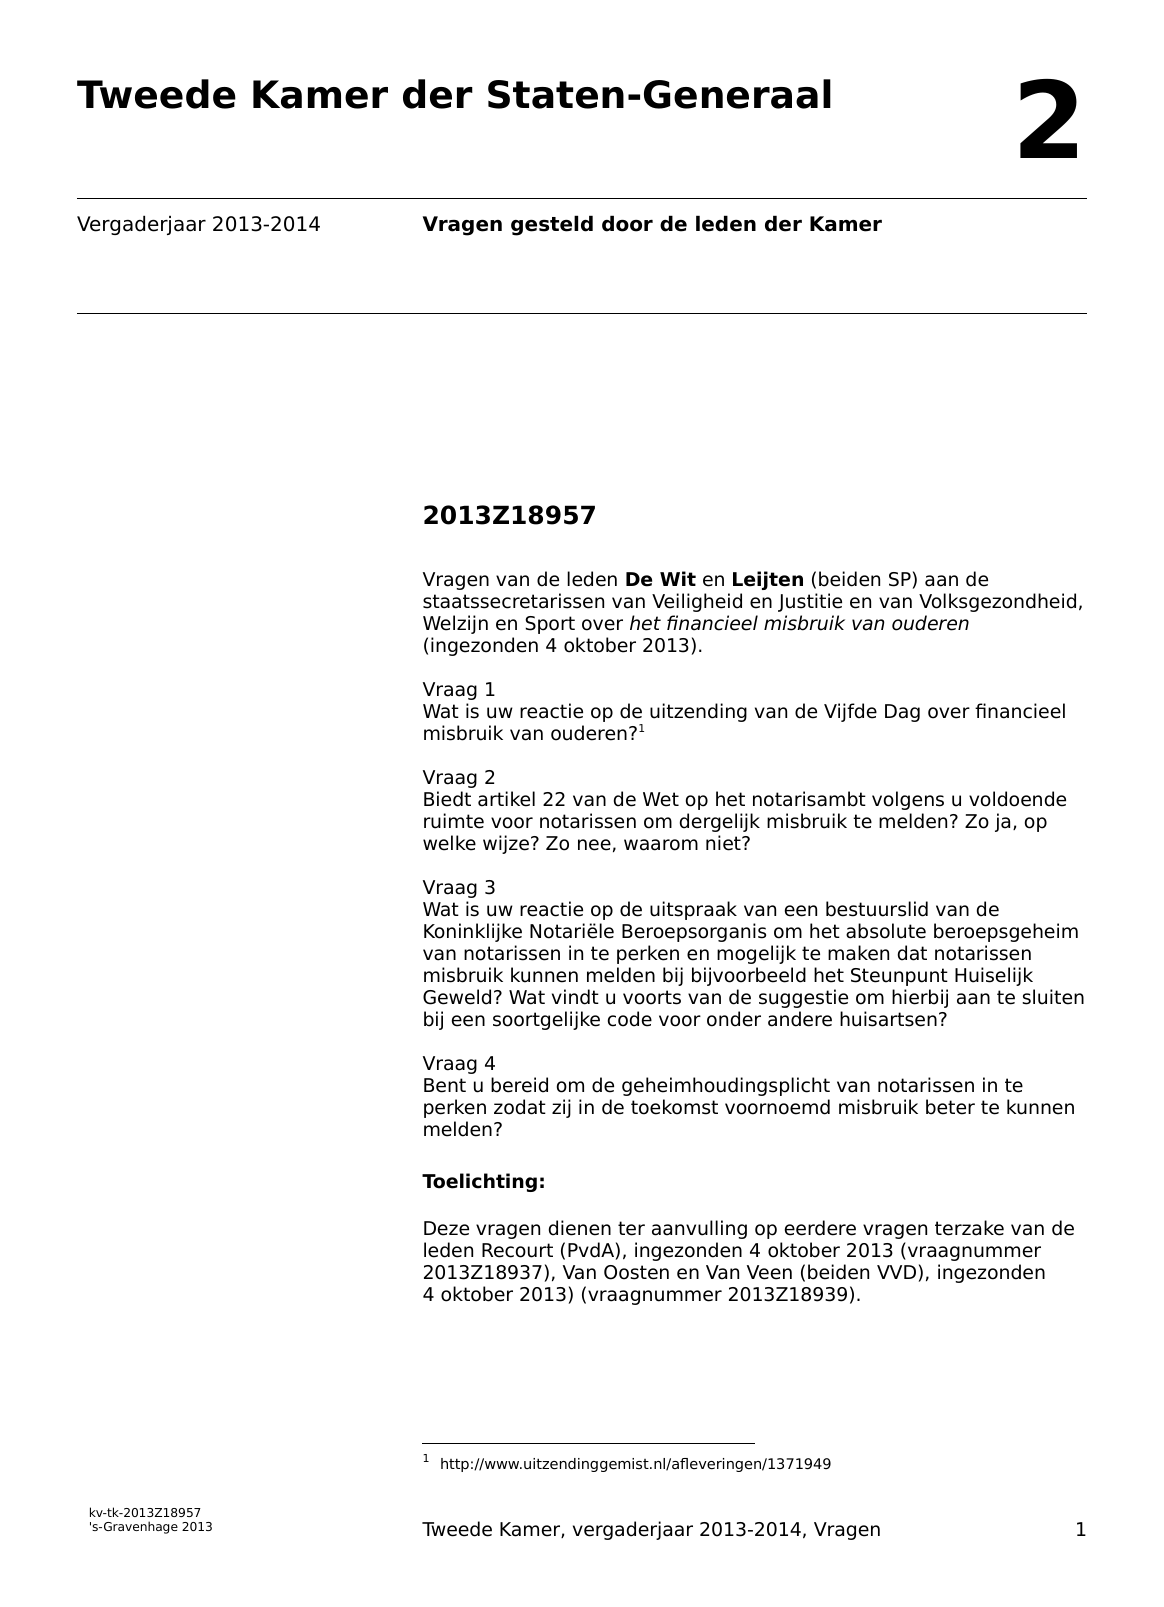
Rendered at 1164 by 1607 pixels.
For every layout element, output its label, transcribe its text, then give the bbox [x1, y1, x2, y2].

text Vraag 4 [422, 1053, 1087, 1075]
text Deze vragen dienen ter aanvulling op eerdere vragen terzake van de leden Recourt (PvdA), ingezonden 4 oktober 2013 (vraagnummer 2013Z18937), Van Oosten en Van Veen (beiden VVD), ingezonden 4 oktober 2013) (vraagnummer 2013Z18939). [422, 1218, 1087, 1306]
table_header 2 [886, 59, 1087, 198]
table_cell Vragen gesteld door de leden der Kamer [422, 199, 1087, 313]
text Bent u bereid om de geheimhoudingsplicht van notarissen in te perken zodat zij in de toekomst voornoemd misbruik beter te kunnen melden? [422, 1075, 1087, 1141]
text Vraag 1 [422, 679, 1087, 701]
text 2013Z18957 [422, 501, 1087, 531]
text Vraag 2 [422, 767, 1087, 789]
text Wat is uw reactie op de uitspraak van een bestuurslid van de Koninklijke Notariële Beroepsorganis om het absolute beroepsgeheim van notarissen in te perken en mogelijk te maken dat notarissen misbruik kunnen melden bij bijvoorbeeld het Steunpunt Huiselijk Geweld? Wat vindt u voorts van de suggestie om hierbij aan te sluiten bij een soortgelijke code voor onder andere huisartsen? [422, 899, 1087, 1031]
text 's-Gravenhage 2013 [88, 1520, 323, 1534]
text Vraag 3 [422, 877, 1087, 899]
text Wat is uw reactie op de uitzending van de Vijfde Dag over financieel misbruik van ouderen? [422, 701, 1087, 745]
table_cell Vergaderjaar 2013-2014 [77, 199, 422, 313]
text kv-tk-2013Z18957 [88, 1506, 323, 1520]
text http://www.uitzendinggemist.nl/afleveringen/1371949 [422, 1452, 1087, 1474]
text Vragen van de leden De Wit en Leijten (beiden SP) aan de staatssecretarissen van Veiligheid en Justitie en van Volksgezondheid, Welzijn en Sport over het financieel misbruik van ouderen (ingezonden 4 oktober 2013). [422, 569, 1087, 657]
table_header Tweede Kamer der Staten-Generaal [77, 59, 886, 198]
text Biedt artikel 22 van de Wet op het notarisambt volgens u voldoende ruimte voor notarissen om dergelijk misbruik te melden? Zo ja, op welke wijze? Zo nee, waarom niet? [422, 789, 1087, 855]
subtitle Toelichting: [422, 1171, 1087, 1193]
